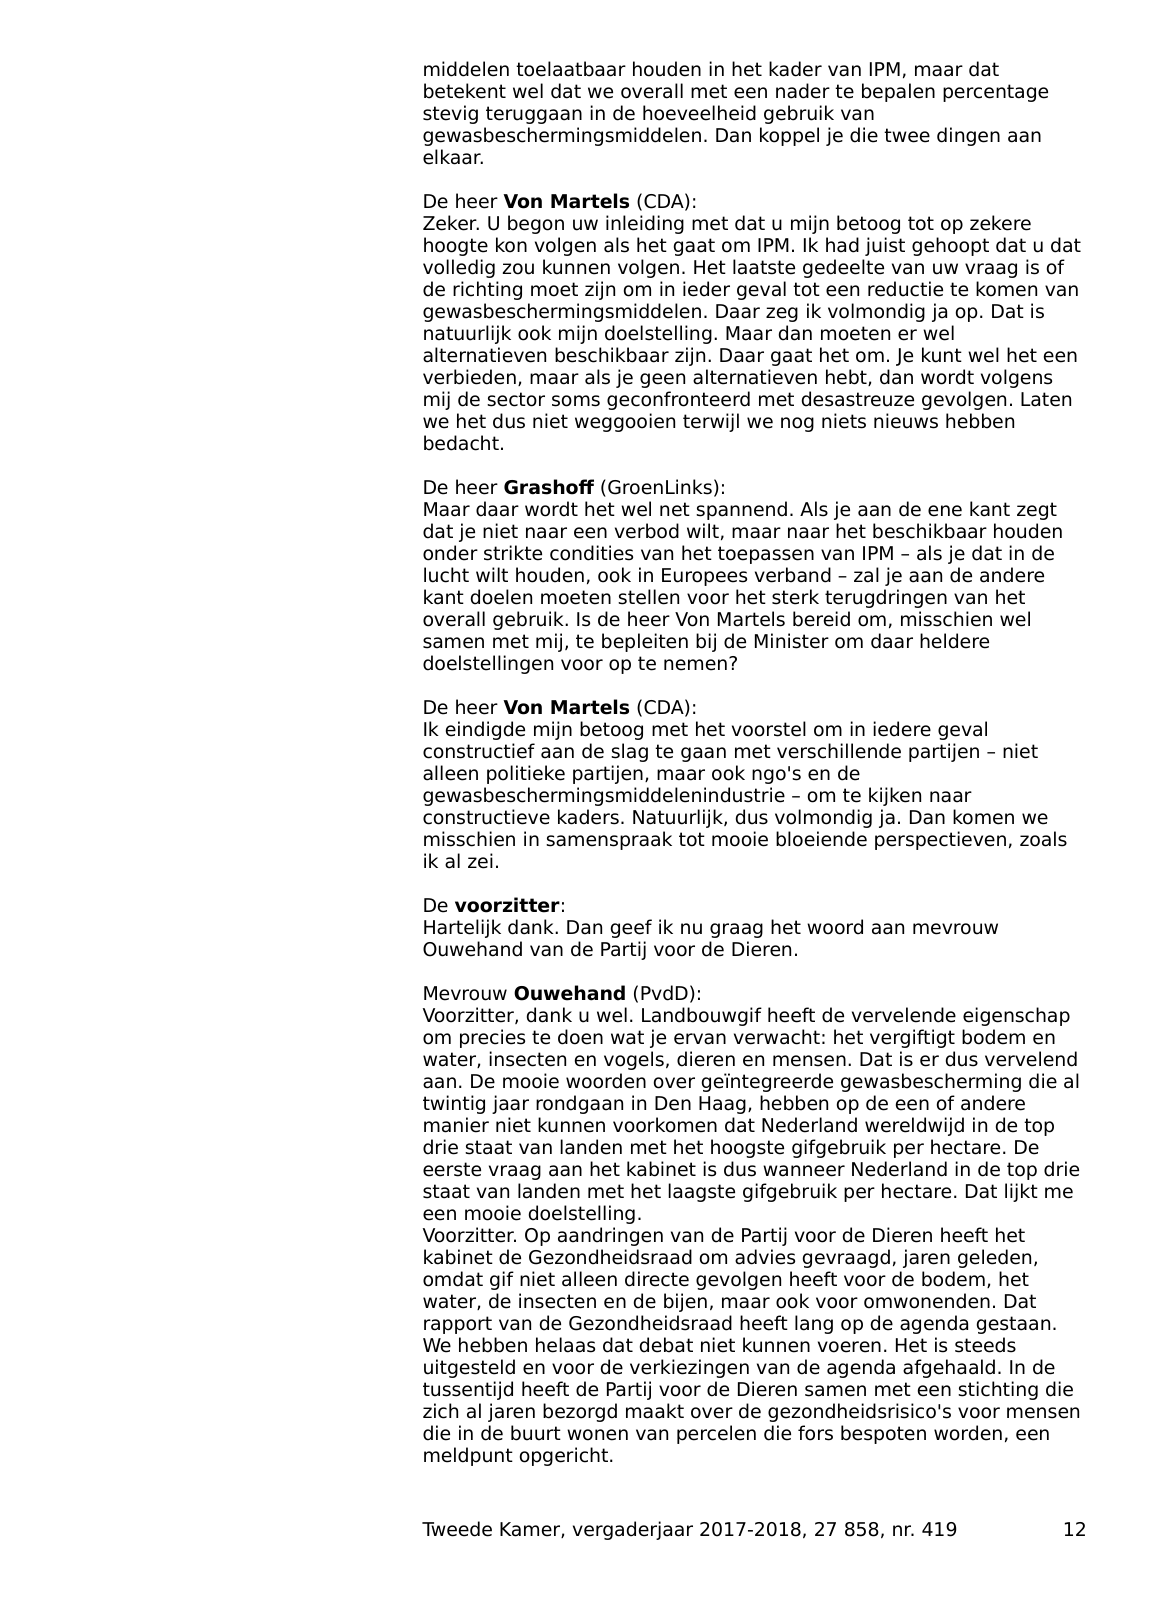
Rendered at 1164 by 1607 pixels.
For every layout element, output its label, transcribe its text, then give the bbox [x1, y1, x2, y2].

text Mevrouw Ouwehand (PvdD): [422, 983, 1087, 1005]
text Voorzitter. Op aandringen van de Partij voor de Dieren heeft het kabinet de Gezondheidsraad om advies gevraagd, jaren geleden, omdat gif niet alleen directe gevolgen heeft voor de bodem, het water, de insecten en de bijen, maar ook voor omwonenden. Dat rapport van de Gezondheidsraad heeft lang op de agenda gestaan. We hebben helaas dat debat niet kunnen voeren. Het is steeds uitgesteld en voor de verkiezingen van de agenda afgehaald. In de tussentijd heeft de Partij voor de Dieren samen met een stichting die zich al jaren bezorgd maakt over de gezondheidsrisico's voor mensen die in de buurt wonen van percelen die fors bespoten worden, een meldpunt opgericht. [422, 1225, 1087, 1467]
text Voorzitter, dank u wel. Landbouwgif heeft de vervelende eigenschap om precies te doen wat je ervan verwacht: het vergiftigt bodem en water, insecten en vogels, dieren en mensen. Dat is er dus vervelend aan. De mooie woorden over geïntegreerde gewasbescherming die al twintig jaar rondgaan in Den Haag, hebben op de een of andere manier niet kunnen voorkomen dat Nederland wereldwijd in de top drie staat van landen met het hoogste gifgebruik per hectare. De eerste vraag aan het kabinet is dus wanneer Nederland in de top drie staat van landen met het laagste gifgebruik per hectare. Dat lijkt me een mooie doelstelling. [422, 1005, 1087, 1225]
text De voorzitter: [422, 895, 1087, 917]
text Ik eindigde mijn betoog met het voorstel om in iedere geval constructief aan de slag te gaan met verschillende partijen – niet alleen politieke partijen, maar ook ngo's en de gewasbeschermingsmiddelenindustrie – om te kijken naar constructieve kaders. Natuurlijk, dus volmondig ja. Dan komen we misschien in samenspraak tot mooie bloeiende perspectieven, zoals ik al zei. [422, 719, 1087, 873]
text middelen toelaatbaar houden in het kader van IPM, maar dat betekent wel dat we overall met een nader te bepalen percentage stevig teruggaan in de hoeveelheid gebruik van gewasbeschermingsmiddelen. Dan koppel je die twee dingen aan elkaar. [422, 59, 1087, 169]
text Maar daar wordt het wel net spannend. Als je aan de ene kant zegt dat je niet naar een verbod wilt, maar naar het beschikbaar houden onder strikte condities van het toepassen van IPM – als je dat in de lucht wilt houden, ook in Europees verband – zal je aan de andere kant doelen moeten stellen voor het sterk terugdringen van het overall gebruik. Is de heer Von Martels bereid om, misschien wel samen met mij, te bepleiten bij de Minister om daar heldere doelstellingen voor op te nemen? [422, 499, 1087, 675]
text Hartelijk dank. Dan geef ik nu graag het woord aan mevrouw Ouwehand van de Partij voor de Dieren. [422, 917, 1087, 961]
text De heer Von Martels (CDA): [422, 697, 1087, 719]
text Zeker. U begon uw inleiding met dat u mijn betoog tot op zekere hoogte kon volgen als het gaat om IPM. Ik had juist gehoopt dat u dat volledig zou kunnen volgen. Het laatste gedeelte van uw vraag is of de richting moet zijn om in ieder geval tot een reductie te komen van gewasbeschermingsmiddelen. Daar zeg ik volmondig ja op. Dat is natuurlijk ook mijn doelstelling. Maar dan moeten er wel alternatieven beschikbaar zijn. Daar gaat het om. Je kunt wel het een verbieden, maar als je geen alternatieven hebt, dan wordt volgens mij de sector soms geconfronteerd met desastreuze gevolgen. Laten we het dus niet weggooien terwijl we nog niets nieuws hebben bedacht. [422, 213, 1087, 455]
text De heer Von Martels (CDA): [422, 191, 1087, 213]
text De heer Grashoff (GroenLinks): [422, 477, 1087, 499]
